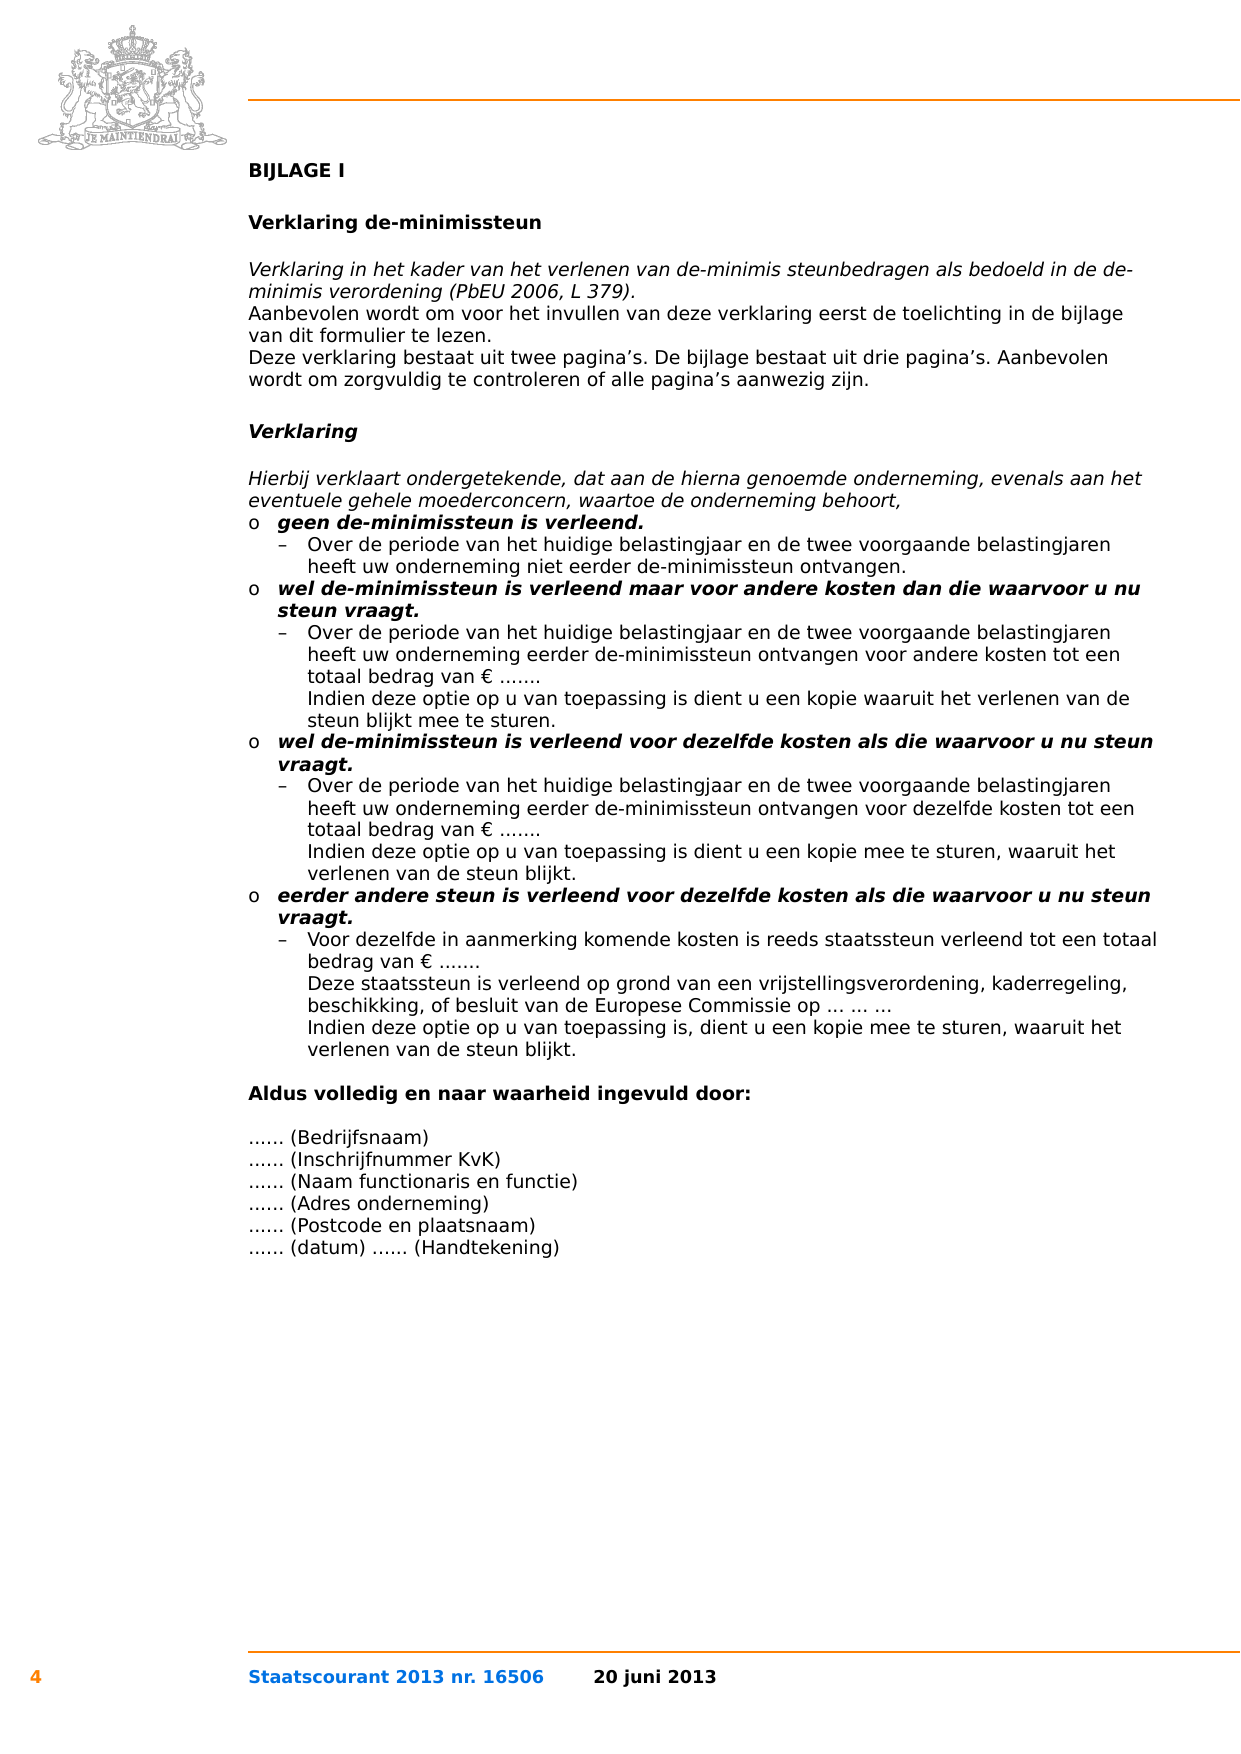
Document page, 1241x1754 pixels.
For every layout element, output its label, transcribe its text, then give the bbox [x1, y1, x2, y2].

text Verklaring in het kader van het verlenen van de-minimis steunbedragen als bedoeld in de de-minimis verordening (PbEU 2006, L 379). [248, 259, 1163, 303]
text Indien deze optie op u van toepassing is, dient u een kopie mee te sturen, waaruit het verlenen van de steun blijkt. [307, 1017, 1163, 1061]
subtitle Verklaring [248, 421, 1163, 443]
text – Over de periode van het huidige belastingjaar en de twee voorgaande belastingjaren heeft uw onderneming eerder de-minimissteun ontvangen voor dezelfde kosten tot een totaal bedrag van € ....... [278, 775, 1163, 841]
text – Voor dezelfde in aanmerking komende kosten is reeds staatssteun verleend tot een totaal bedrag van € ....... [278, 929, 1163, 973]
text Indien deze optie op u van toepassing is dient u een kopie mee te sturen, waaruit het verlenen van de steun blijkt. [307, 841, 1163, 885]
text Hierbij verklaart ondergetekende, dat aan de hierna genoemde onderneming, evenals aan het eventuele gehele moederconcern, waartoe de onderneming behoort, [248, 468, 1163, 512]
text ...... (Naam functionaris en functie) [248, 1171, 1163, 1193]
text Deze staatssteun is verleend op grond van een vrijstellingsverordening, kaderregeling, beschikking, of besluit van de Europese Commissie op ... ... ... [307, 973, 1163, 1017]
text ...... (Inschrijfnummer KvK) [248, 1149, 1163, 1171]
text Aldus volledig en naar waarheid ingevuld door: [248, 1083, 1163, 1105]
text Deze verklaring bestaat uit twee pagina’s. De bijlage bestaat uit drie pagina’s. Aanbevolen wordt om zorgvuldig te controleren of alle pagina’s aanwezig zijn. [248, 347, 1163, 391]
text – Over de periode van het huidige belastingjaar en de twee voorgaande belastingjaren heeft uw onderneming niet eerder de-minimissteun ontvangen. [278, 534, 1163, 578]
picture [38, 25, 227, 150]
text o geen de-minimissteun is verleend. [248, 512, 1163, 534]
text – Over de periode van het huidige belastingjaar en de twee voorgaande belastingjaren heeft uw onderneming eerder de-minimissteun ontvangen voor andere kosten tot een totaal bedrag van € ....... [278, 622, 1163, 687]
text ...... (Bedrijfsnaam) [248, 1127, 1163, 1149]
subtitle Verklaring de-minimissteun [248, 212, 1163, 234]
text ...... (Adres onderneming) [248, 1193, 1163, 1215]
text o wel de-minimissteun is verleend maar voor andere kosten dan die waarvoor u nu steun vraagt. [248, 578, 1163, 622]
text ...... (Postcode en plaatsnaam) [248, 1215, 1163, 1237]
text o eerder andere steun is verleend voor dezelfde kosten als die waarvoor u nu steun vraagt. [248, 885, 1163, 929]
text ...... (datum) ...... (Handtekening) [248, 1237, 1163, 1259]
subtitle BIJLAGE I [248, 160, 1163, 182]
text Aanbevolen wordt om voor het invullen van deze verklaring eerst de toelichting in de bijlage van dit formulier te lezen. [248, 303, 1163, 347]
text o wel de-minimissteun is verleend voor dezelfde kosten als die waarvoor u nu steun vraagt. [248, 731, 1163, 775]
text Indien deze optie op u van toepassing is dient u een kopie waaruit het verlenen van de steun blijkt mee te sturen. [307, 687, 1163, 731]
